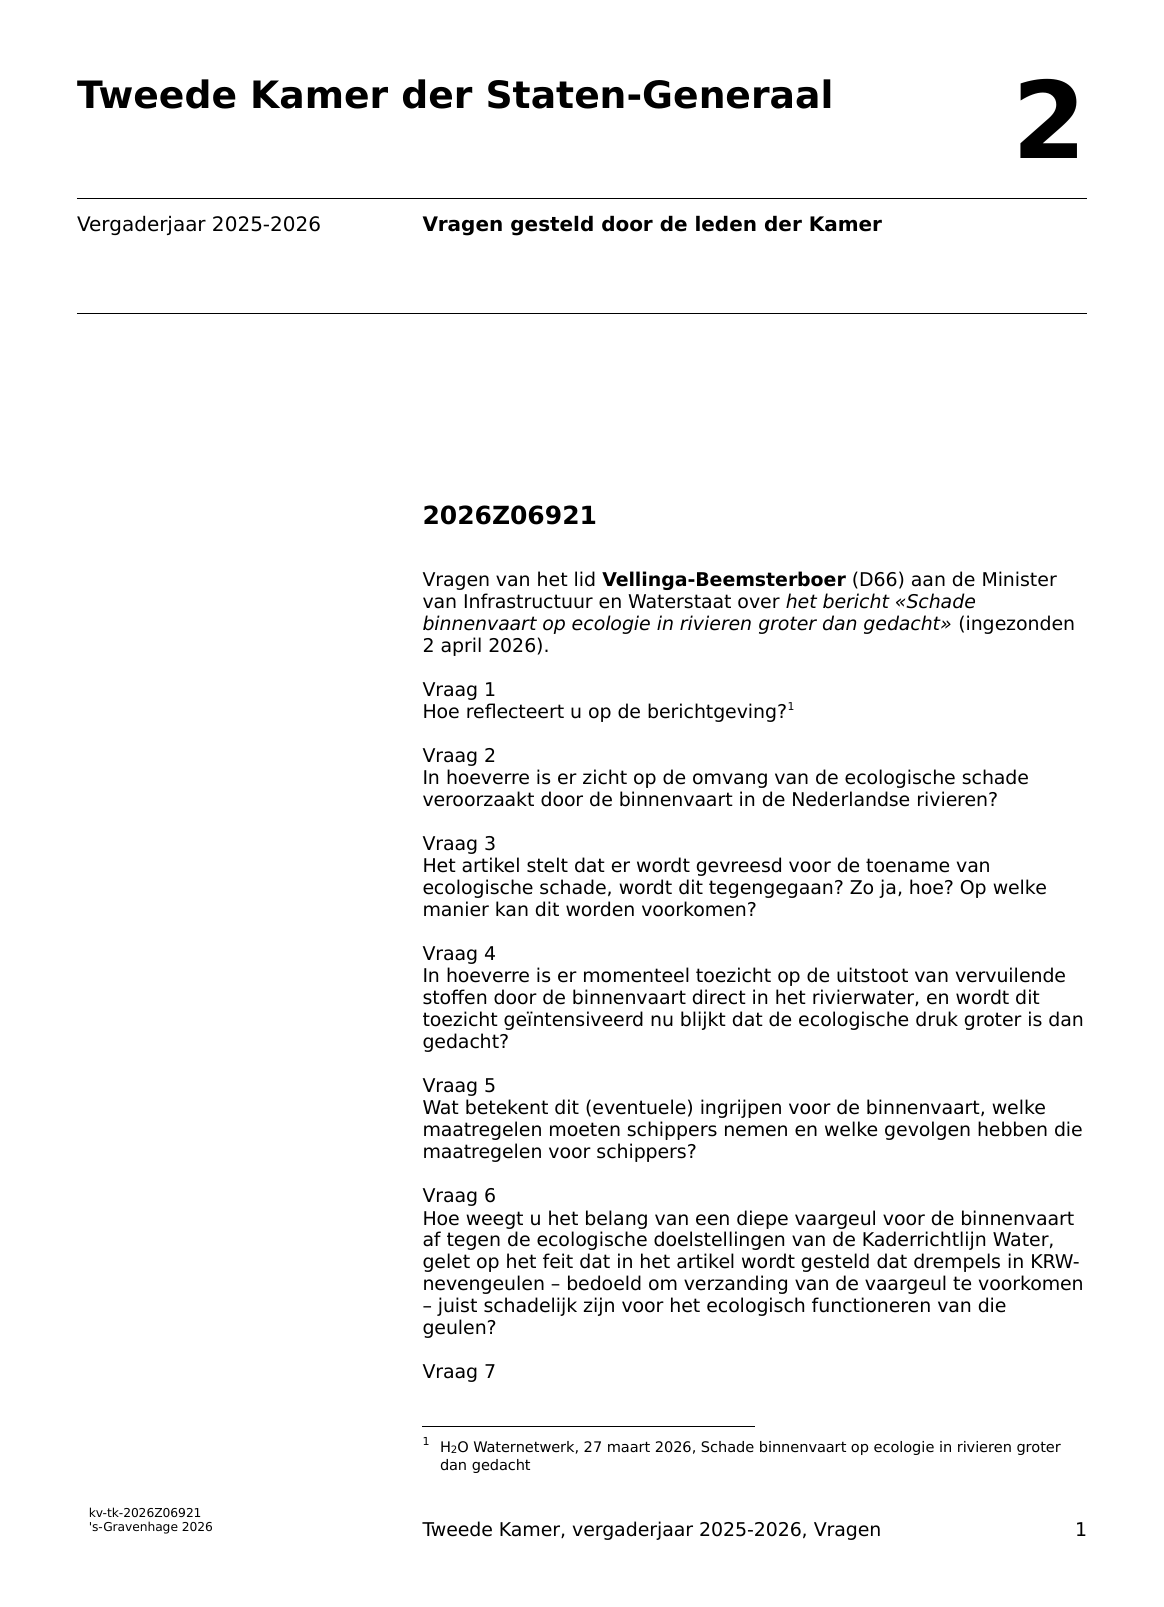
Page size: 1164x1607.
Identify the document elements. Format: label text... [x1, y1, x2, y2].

text Hoe weegt u het belang van een diepe vaargeul voor de binnenvaart af tegen de ecologische doelstellingen van de Kaderrichtlijn Water, gelet op het feit dat in het artikel wordt gesteld dat drempels in KRW-nevengeulen – bedoeld om verzanding van de vaargeul te voorkomen – juist schadelijk zijn voor het ecologisch functioneren van die geulen? [422, 1207, 1087, 1339]
table_header 2 [886, 59, 1087, 198]
text Vraag 3 [422, 833, 1087, 855]
table_cell Vragen gesteld door de leden der Kamer [422, 199, 1087, 313]
text Vraag 2 [422, 745, 1087, 767]
text Vraag 4 [422, 943, 1087, 965]
text H2O Waternetwerk, 27 maart 2026, Schade binnenvaart op ecologie in rivieren groter dan gedacht [422, 1435, 1087, 1474]
table_cell Vergaderjaar 2025-2026 [77, 199, 422, 313]
text Vraag 6 [422, 1185, 1087, 1207]
text Vraag 5 [422, 1075, 1087, 1097]
table_header Tweede Kamer der Staten-Generaal [77, 59, 886, 198]
text In hoeverre is er zicht op de omvang van de ecologische schade veroorzaakt door de binnenvaart in de Nederlandse rivieren? [422, 767, 1087, 811]
text 2026Z06921 [422, 501, 1087, 531]
text Vraag 1 [422, 679, 1087, 701]
text Wat betekent dit (eventuele) ingrijpen voor de binnenvaart, welke maatregelen moeten schippers nemen en welke gevolgen hebben die maatregelen voor schippers? [422, 1097, 1087, 1163]
text Het artikel stelt dat er wordt gevreesd voor de toename van ecologische schade, wordt dit tegengegaan? Zo ja, hoe? Op welke manier kan dit worden voorkomen? [422, 855, 1087, 921]
text 's-Gravenhage 2026 [88, 1520, 323, 1534]
text In hoeverre is er momenteel toezicht op de uitstoot van vervuilende stoffen door de binnenvaart direct in het rivierwater, en wordt dit toezicht geïntensiveerd nu blijkt dat de ecologische druk groter is dan gedacht? [422, 965, 1087, 1053]
text Vraag 7 [422, 1361, 1087, 1383]
text Vragen van het lid Vellinga-Beemsterboer (D66) aan de Minister van Infrastructuur en Waterstaat over het bericht «Schade binnenvaart op ecologie in rivieren groter dan gedacht» (ingezonden 2 april 2026). [422, 569, 1087, 657]
text kv-tk-2026Z06921 [88, 1506, 323, 1520]
text Hoe reflecteert u op de berichtgeving? [422, 701, 1087, 723]
